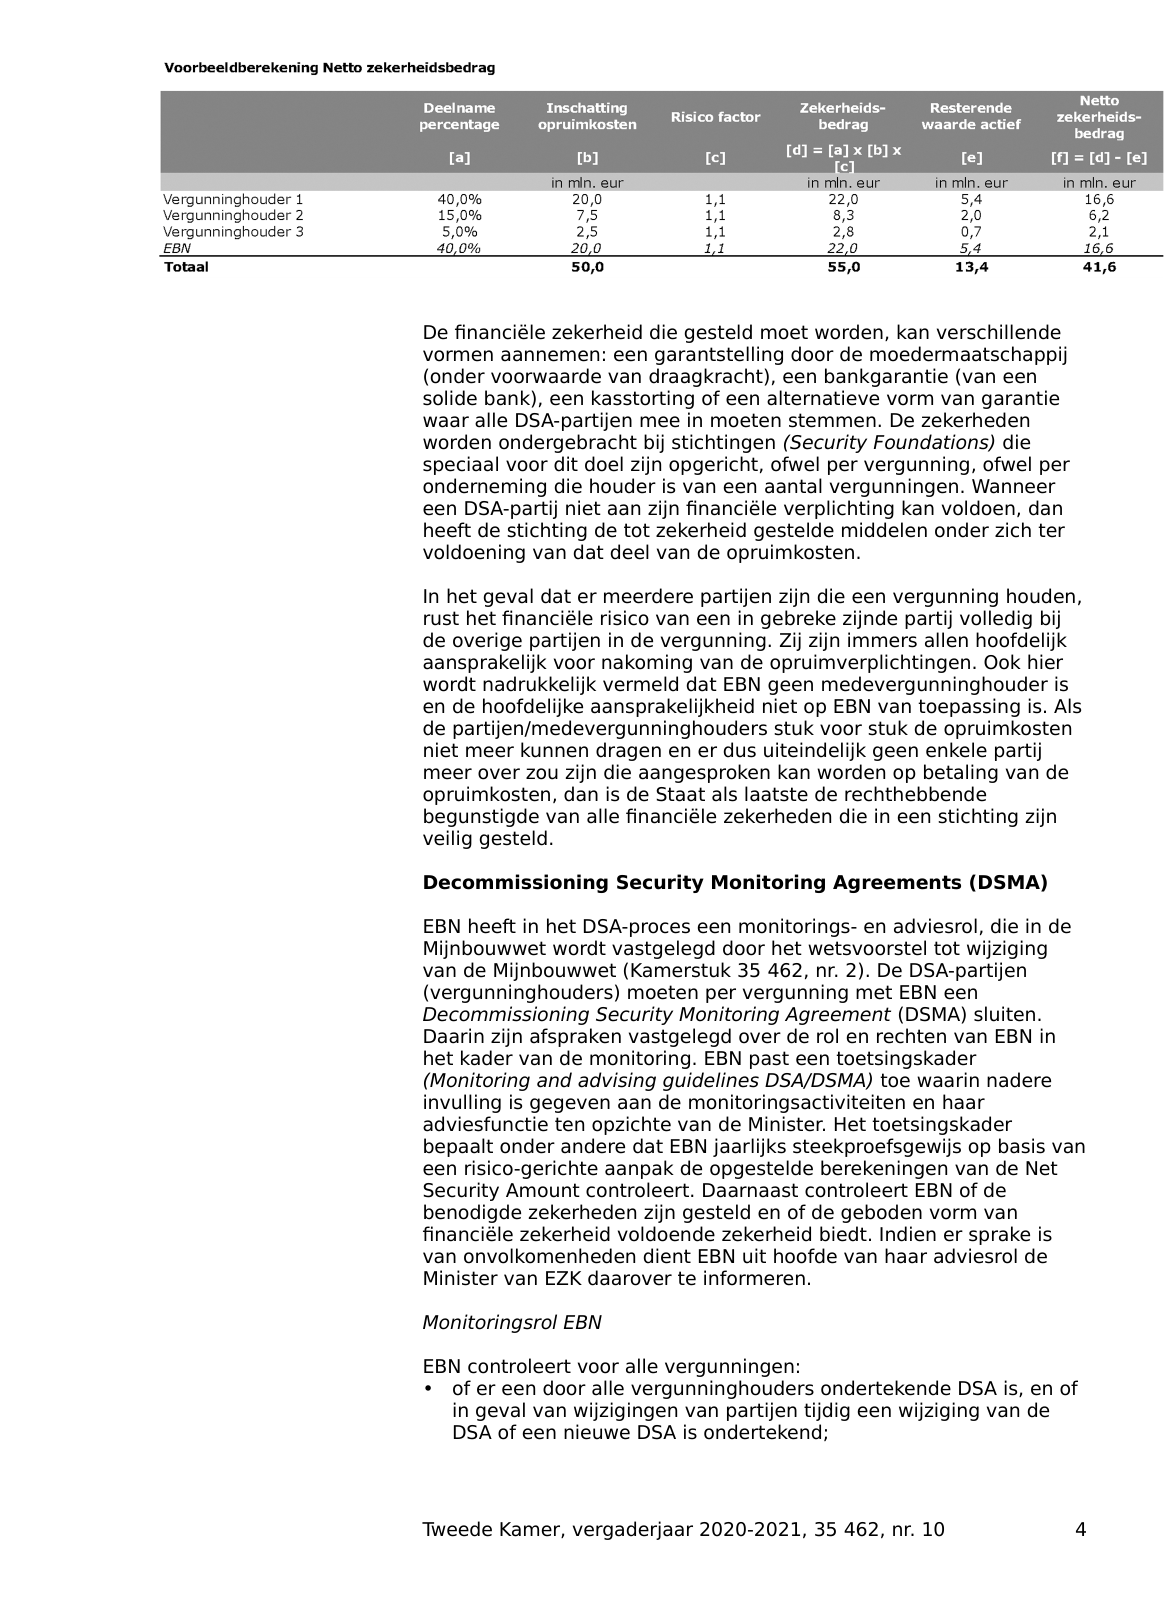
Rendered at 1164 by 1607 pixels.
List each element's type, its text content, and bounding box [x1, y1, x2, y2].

subtitle Monitoringsrol EBN [422, 1312, 1087, 1334]
text In het geval dat er meerdere partijen zijn die een vergunning houden, rust het financiële risico van een in gebreke zijnde partij volledig bij de overige partijen in de vergunning. Zij zijn immers allen hoofdelijk aansprakelijk voor nakoming van de opruimverplichtingen. Ook hier wordt nadrukkelijk vermeld dat EBN geen medevergunninghouder is en de hoofdelijke aansprakelijkheid niet op EBN van toepassing is. Als de partijen/medevergunninghouders stuk voor stuk de opruimkosten niet meer kunnen dragen en er dus uiteindelijk geen enkele partij meer over zou zijn die aangesproken kan worden op betaling van de opruimkosten, dan is de Staat als laatste de rechthebbende begunstigde van alle financiële zekerheden die in een stichting zijn veilig gesteld. [422, 586, 1087, 849]
subtitle Decommissioning Security Monitoring Agreements (DSMA) [422, 872, 1087, 894]
text • of er een door alle vergunninghouders ondertekende DSA is, en of in geval van wijzigingen van partijen tijdig een wijziging van de DSA of een nieuwe DSA is ondertekend; [422, 1378, 1087, 1444]
text EBN controleert voor alle vergunningen: [422, 1356, 1087, 1378]
picture [159, 59, 1164, 278]
text De financiële zekerheid die gesteld moet worden, kan verschillende vormen aannemen: een garantstelling door de moedermaatschappij (onder voorwaarde van draagkracht), een bankgarantie (van een solide bank), een kasstorting of een alternatieve vorm van garantie waar alle DSA-partijen mee in moeten stemmen. De zekerheden worden ondergebracht bij stichtingen (Security Foundations) die speciaal voor dit doel zijn opgericht, ofwel per vergunning, ofwel per onderneming die houder is van een aantal vergunningen. Wanneer een DSA-partij niet aan zijn financiële verplichting kan voldoen, dan heeft de stichting de tot zekerheid gestelde middelen onder zich ter voldoening van dat deel van de opruimkosten. [422, 322, 1087, 563]
text EBN heeft in het DSA-proces een monitorings- en adviesrol, die in de Mijnbouwwet wordt vastgelegd door het wetsvoorstel tot wijziging van de Mijnbouwwet (Kamerstuk 35 462, nr. 2). De DSA-partijen (vergunninghouders) moeten per vergunning met EBN een Decommissioning Security Monitoring Agreement (DSMA) sluiten. Daarin zijn afspraken vastgelegd over de rol en rechten van EBN in het kader van de monitoring. EBN past een toetsingskader (Monitoring and advising guidelines DSA/DSMA) toe waarin nadere invulling is gegeven aan de monitoringsactiviteiten en haar adviesfunctie ten opzichte van de Minister. Het toetsingskader bepaalt onder andere dat EBN jaarlijks steekproefsgewijs op basis van een risico-gerichte aanpak de opgestelde berekeningen van de Net Security Amount controleert. Daarnaast controleert EBN of de benodigde zekerheden zijn gesteld en of de geboden vorm van financiële zekerheid voldoende zekerheid biedt. Indien er sprake is van onvolkomenheden dient EBN uit hoofde van haar adviesrol de Minister van EZK daarover te informeren. [422, 916, 1087, 1289]
